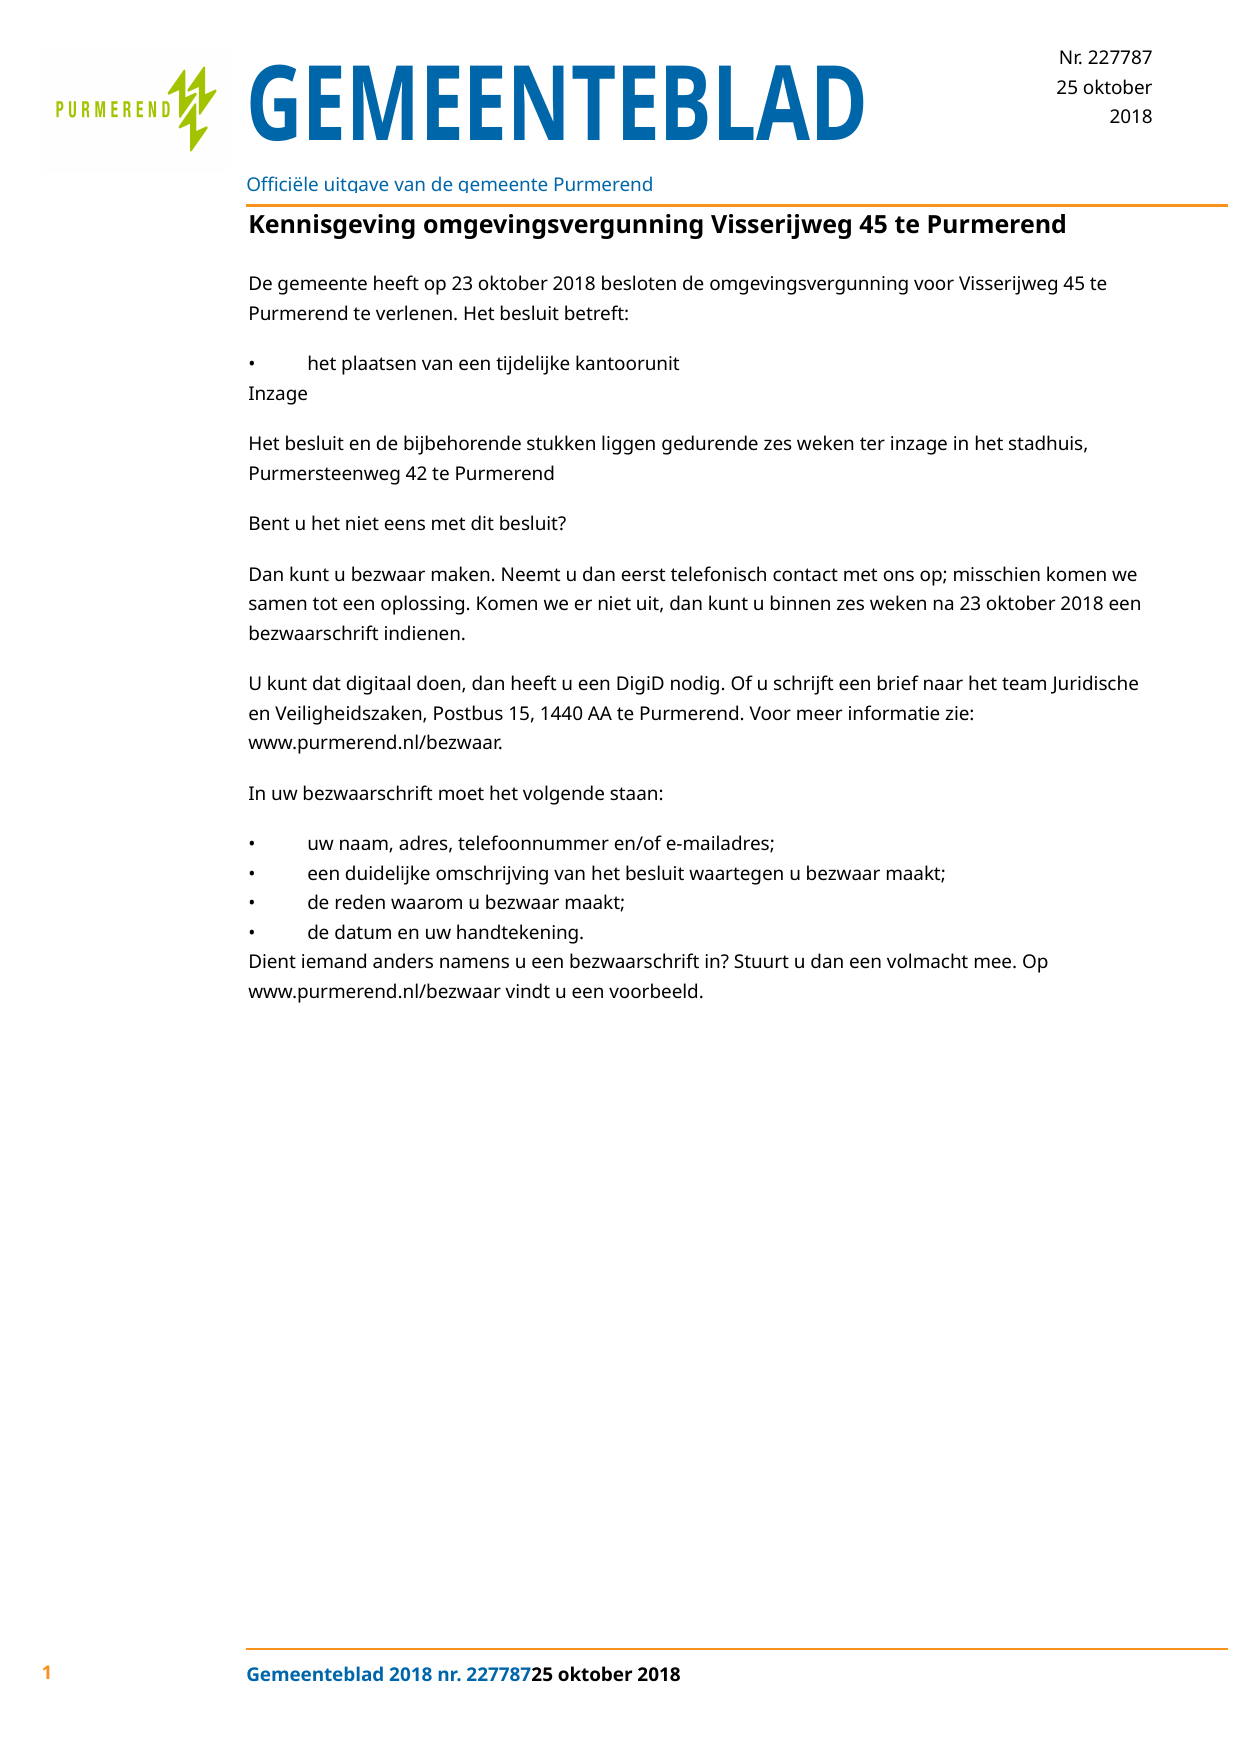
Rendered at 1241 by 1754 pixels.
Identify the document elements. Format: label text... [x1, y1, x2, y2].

text U kunt dat digitaal doen, dan heeft u een DigiD nodig. Of u schrijft een brief naar het team Juridische en Veiligheidszaken, Postbus 15, 1440 AA te Purmerend. Voor meer informatie zie: www.purmerend.nl/bezwaar. [248, 670, 1152, 755]
list een duidelijke omschrijving van het besluit waartegen u bezwaar maakt; [248, 860, 1152, 886]
picture [41, 47, 231, 172]
text Dient iemand anders namens u een bezwaarschrift in? Stuurt u dan een volmacht mee. Op www.purmerend.nl/bezwaar vindt u een voorbeeld. [248, 949, 1152, 1004]
list de datum en uw handtekening. [248, 919, 1152, 945]
text De gemeente heeft op 23 oktober 2018 besloten de omgevingsvergunning voor Visserijweg 45 te Purmerend te verlenen. Het besluit betreft: [248, 270, 1152, 326]
text In uw bezwaarschrift moet het volgende staan: [248, 780, 1152, 806]
list uw naam, adres, telefoonnummer en/of e-mailadres; [248, 830, 1152, 856]
list het plaatsen van een tijdelijke kantoorunit [248, 350, 1152, 376]
text Kennisgeving omgevingsvergunning Visserijweg 45 te Purmerend [248, 207, 1152, 241]
text Bent u het niet eens met dit besluit? [248, 510, 1152, 536]
text Dan kunt u bezwaar maken. Neemt u dan eerst telefonisch contact met ons op; misschien komen we samen tot een oplossing. Komen we er niet uit, dan kunt u binnen zes weken na 23 oktober 2018 een bezwaarschrift indienen. [248, 561, 1152, 646]
text Het besluit en de bijbehorende stukken liggen gedurende zes weken ter inzage in het stadhuis, Purmersteenweg 42 te Purmerend [248, 430, 1152, 486]
text Inzage [248, 380, 1152, 406]
list de reden waarom u bezwaar maakt; [248, 889, 1152, 915]
